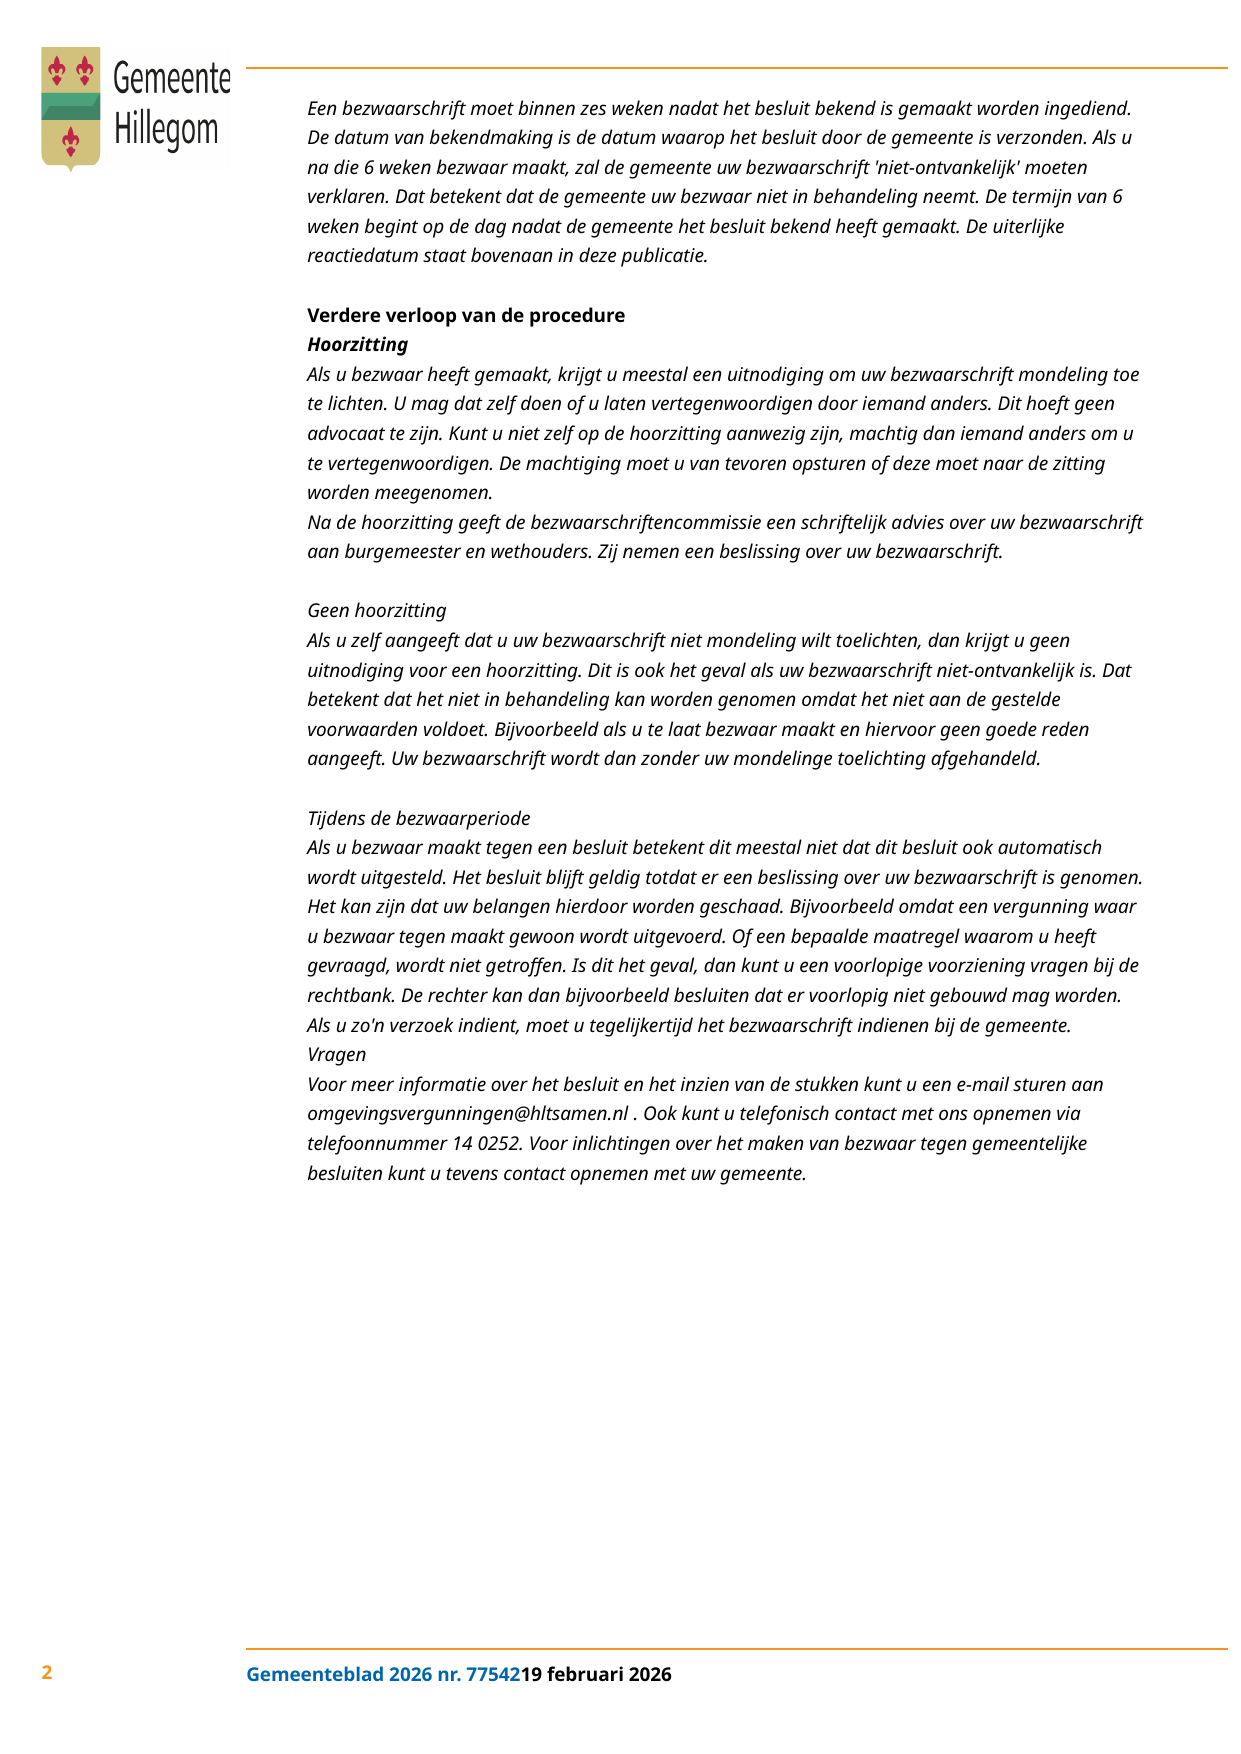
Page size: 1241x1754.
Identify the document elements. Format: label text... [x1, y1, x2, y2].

list Na de hoorzitting geeft de bezwaarschriftencommissie een schriftelijk advies over uw bezwaarschrift aan burgemeester en wethouders. Zij nemen een beslissing over uw bezwaarschrift. [248, 509, 1152, 564]
list Als u bezwaar heeft gemaakt, krijgt u meestal een uitnodiging om uw bezwaarschrift mondeling toe te lichten. U mag dat zelf doen of u laten vertegenwoordigen door iemand anders. Dit hoeft geen advocaat te zijn. Kunt u niet zelf op de hoorzitting aanwezig zijn, machtig dan iemand anders om u te vertegenwoordigen. De machtiging moet u van tevoren opsturen of deze moet naar de zitting worden meegenomen. [248, 361, 1152, 505]
list Voor meer informatie over het besluit en het inzien van de stukken kunt u een e-mail sturen aan omgevingsvergunningen@hltsamen.nl . Ook kunt u telefonisch contact met ons opnemen via telefoonnummer 14 0252. Voor inlichtingen over het maken van bezwaar tegen gemeentelijke besluiten kunt u tevens contact opnemen met uw gemeente. [248, 1071, 1152, 1186]
list Als u zelf aangeeft dat u uw bezwaarschrift niet mondeling wilt toelichten, dan krijgt u geen uitnodiging voor een hoorzitting. Dit is ook het geval als uw bezwaarschrift niet-ontvankelijk is. Dat betekent dat het niet in behandeling kan worden genomen omdat het niet aan de gestelde voorwaarden voldoet. Bijvoorbeeld als u te laat bezwaar maakt en hiervoor geen goede reden aangeeft. Uw bezwaarschrift wordt dan zonder uw mondelinge toelichting afgehandeld. [248, 627, 1152, 771]
list Verdere verloop van de procedure [248, 302, 1152, 328]
list Vragen [248, 1041, 1152, 1067]
list Hoorzitting [248, 331, 1152, 357]
list Geen hoorzitting [248, 598, 1152, 623]
list Een bezwaarschrift moet binnen zes weken nadat het besluit bekend is gemaakt worden ingediend. De datum van bekendmaking is de datum waarop het besluit door de gemeente is verzonden. Als u na die 6 weken bezwaar maakt, zal de gemeente uw bezwaarschrift 'niet-ontvankelijk' moeten verklaren. Dat betekent dat de gemeente uw bezwaar niet in behandeling neemt. De termijn van 6 weken begint op de dag nadat de gemeente het besluit bekend heeft gemaakt. De uiterlijke reactiedatum staat bovenaan in deze publicatie. [248, 95, 1152, 268]
picture [41, 47, 231, 172]
list Als u bezwaar maakt tegen een besluit betekent dit meestal niet dat dit besluit ook automatisch wordt uitgesteld. Het besluit blijft geldig totdat er een beslissing over uw bezwaarschrift is genomen. Het kan zijn dat uw belangen hierdoor worden geschaad. Bijvoorbeeld omdat een vergunning waar u bezwaar tegen maakt gewoon wordt uitgevoerd. Of een bepaalde maatregel waarom u heeft gevraagd, wordt niet getroffen. Is dit het geval, dan kunt u een voorlopige voorziening vragen bij de rechtbank. De rechter kan dan bijvoorbeeld besluiten dat er voorlopig niet gebouwd mag worden. Als u zo'n verzoek indient, moet u tegelijkertijd het bezwaarschrift indienen bij de gemeente. [248, 834, 1152, 1038]
list Tijdens de bezwaarperiode [248, 805, 1152, 831]
